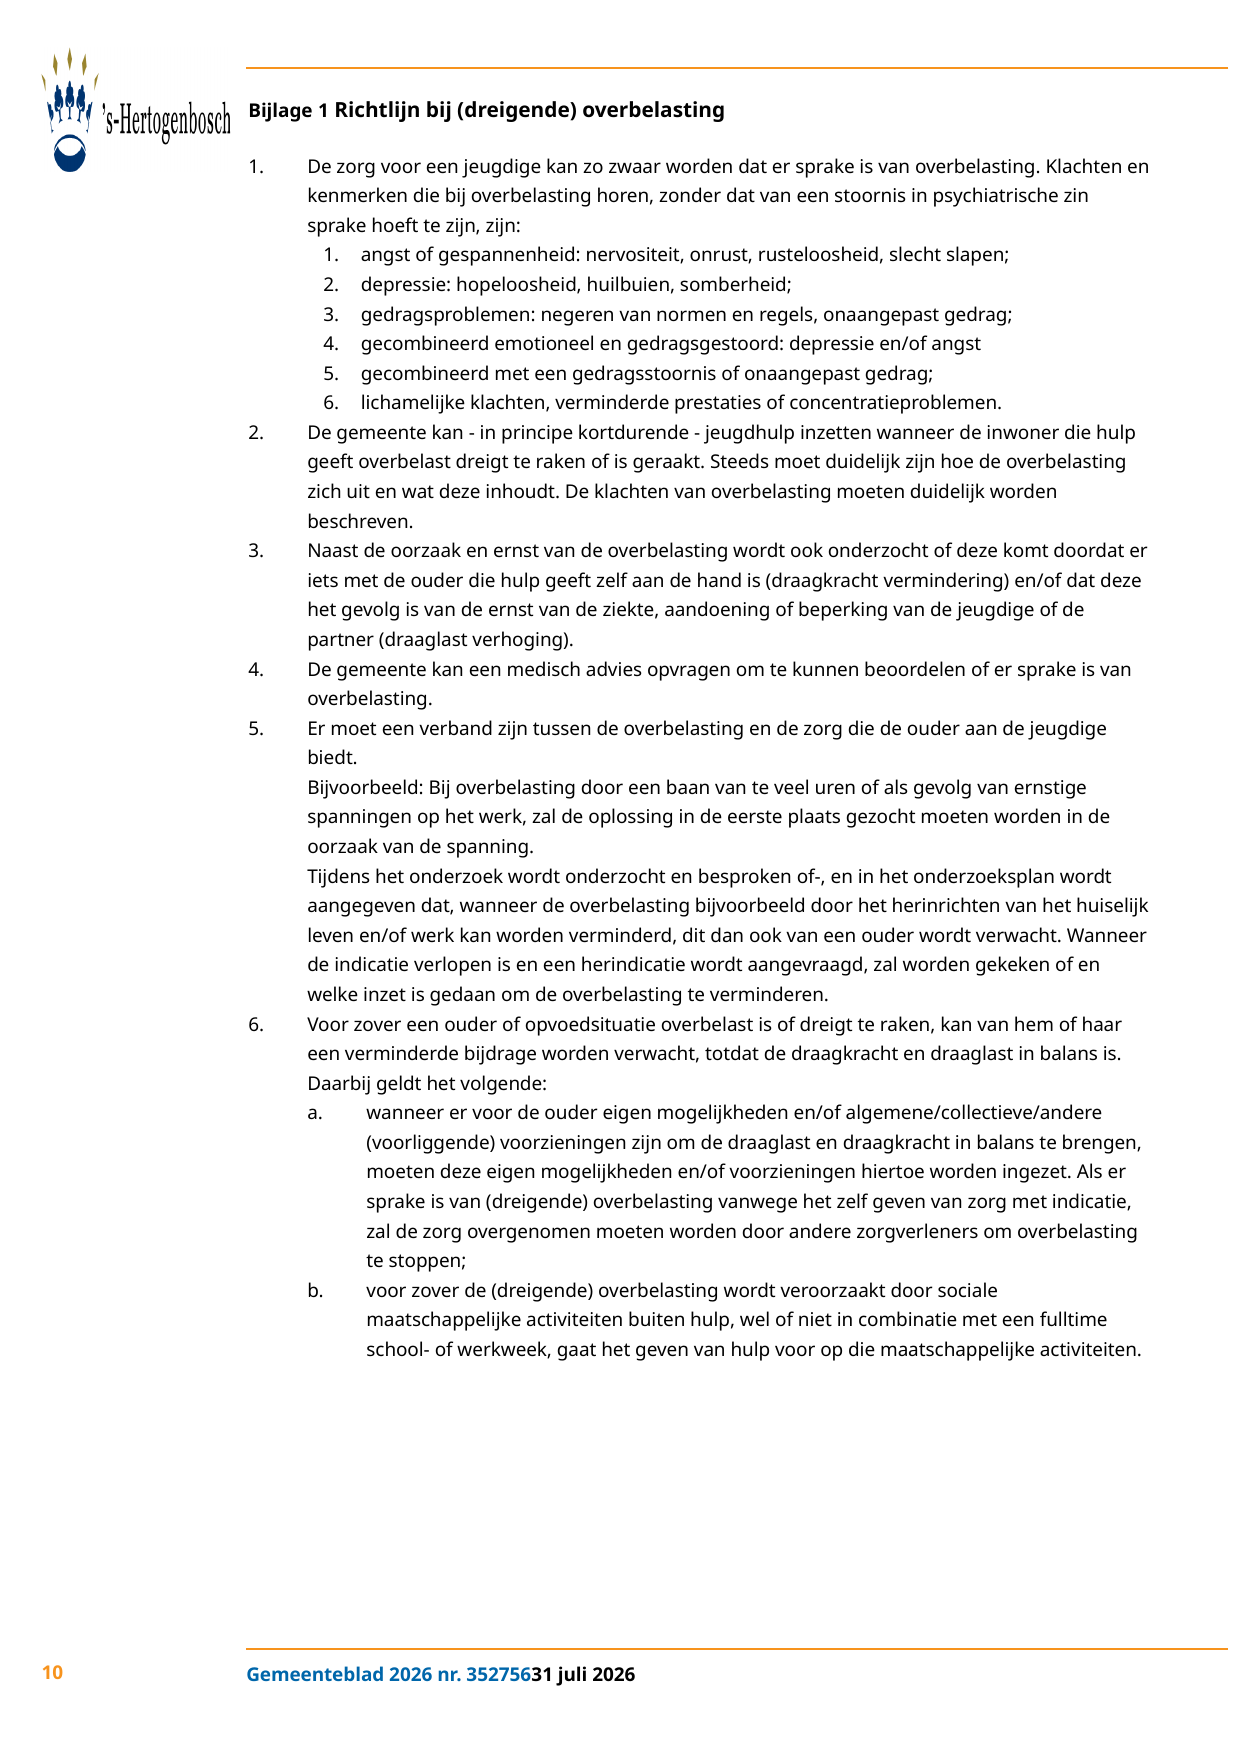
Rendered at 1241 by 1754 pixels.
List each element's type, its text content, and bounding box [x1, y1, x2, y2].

list De gemeente kan een medisch advies opvragen om te kunnen beoordelen of er sprake is van overbelasting. [248, 656, 1152, 711]
list voor zover de (dreigende) overbelasting wordt veroorzaakt door sociale maatschappelijke activiteiten buiten hulp, wel of niet in combinatie met een fulltime school- of werkweek, gaat het geven van hulp voor op die maatschappelijke activiteiten. [307, 1277, 1152, 1362]
list Voor zover een ouder of opvoedsituatie overbelast is of dreigt te raken, kan van hem of haar een verminderde bijdrage worden verwacht, totdat de draagkracht en draaglast in balans is. Daarbij geldt het volgende: [248, 1011, 1152, 1096]
list gedragsproblemen: negeren van normen en regels, onaangepast gedrag; [323, 301, 1152, 327]
list Bijvoorbeeld: Bij overbelasting door een baan van te veel uren of als gevolg van ernstige spanningen op het werk, zal de oplossing in de eerste plaats gezocht moeten worden in de oorzaak van de spanning. [248, 774, 1152, 859]
list De zorg voor een jeugdige kan zo zwaar worden dat er sprake is van overbelasting. Klachten en kenmerken die bij overbelasting horen, zonder dat van een stoornis in psychiatrische zin sprake hoeft te zijn, zijn: [248, 153, 1152, 238]
list depressie: hopeloosheid, huilbuien, somberheid; [323, 271, 1152, 297]
list wanneer er voor de ouder eigen mogelijkheden en/of algemene/collectieve/andere (voorliggende) voorzieningen zijn om de draaglast en draagkracht in balans te brengen, moeten deze eigen mogelijkheden en/of voorzieningen hiertoe worden ingezet. Als er sprake is van (dreigende) overbelasting vanwege het zelf geven van zorg met indicatie, zal de zorg overgenomen moeten worden door andere zorgverleners om overbelasting te stoppen; [307, 1099, 1152, 1273]
list Naast de oorzaak en ernst van de overbelasting wordt ook onderzocht of deze komt doordat er iets met de ouder die hulp geeft zelf aan de hand is (draagkracht vermindering) en/of dat deze het gevolg is van de ernst van de ziekte, aandoening of beperking van de jeugdige of de partner (draaglast verhoging). [248, 537, 1152, 652]
list angst of gespannenheid: nervositeit, onrust, rusteloosheid, slecht slapen; [323, 242, 1152, 267]
list Er moet een verband zijn tussen de overbelasting en de zorg die de ouder aan de jeugdige biedt. [248, 715, 1152, 770]
list gecombineerd met een gedragsstoornis of onaangepast gedrag; [323, 360, 1152, 386]
list De gemeente kan - in principe kortdurende - jeugdhulp inzetten wanneer de inwoner die hulp geeft overbelast dreigt te raken of is geraakt. Steeds moet duidelijk zijn hoe de overbelasting zich uit en wat deze inhoudt. De klachten van overbelasting moeten duidelijk worden beschreven. [248, 419, 1152, 534]
list Tijdens het onderzoek wordt onderzocht en besproken of-, en in het onderzoeksplan wordt aangegeven dat, wanneer de overbelasting bijvoorbeeld door het herinrichten van het huiselijk leven en/of werk kan worden verminderd, dit dan ook van een ouder wordt verwacht. Wanneer de indicatie verlopen is en een herindicatie wordt aangevraagd, zal worden gekeken of en welke inzet is gedaan om de overbelasting te verminderen. [248, 863, 1152, 1007]
text Bijlage 1 Richtlijn bij (dreigende) overbelasting [248, 95, 1152, 123]
list gecombineerd emotioneel en gedragsgestoord: depressie en/of angst [323, 330, 1152, 356]
picture [41, 47, 231, 172]
list lichamelijke klachten, verminderde prestaties of concentratieproblemen. [323, 389, 1152, 415]
